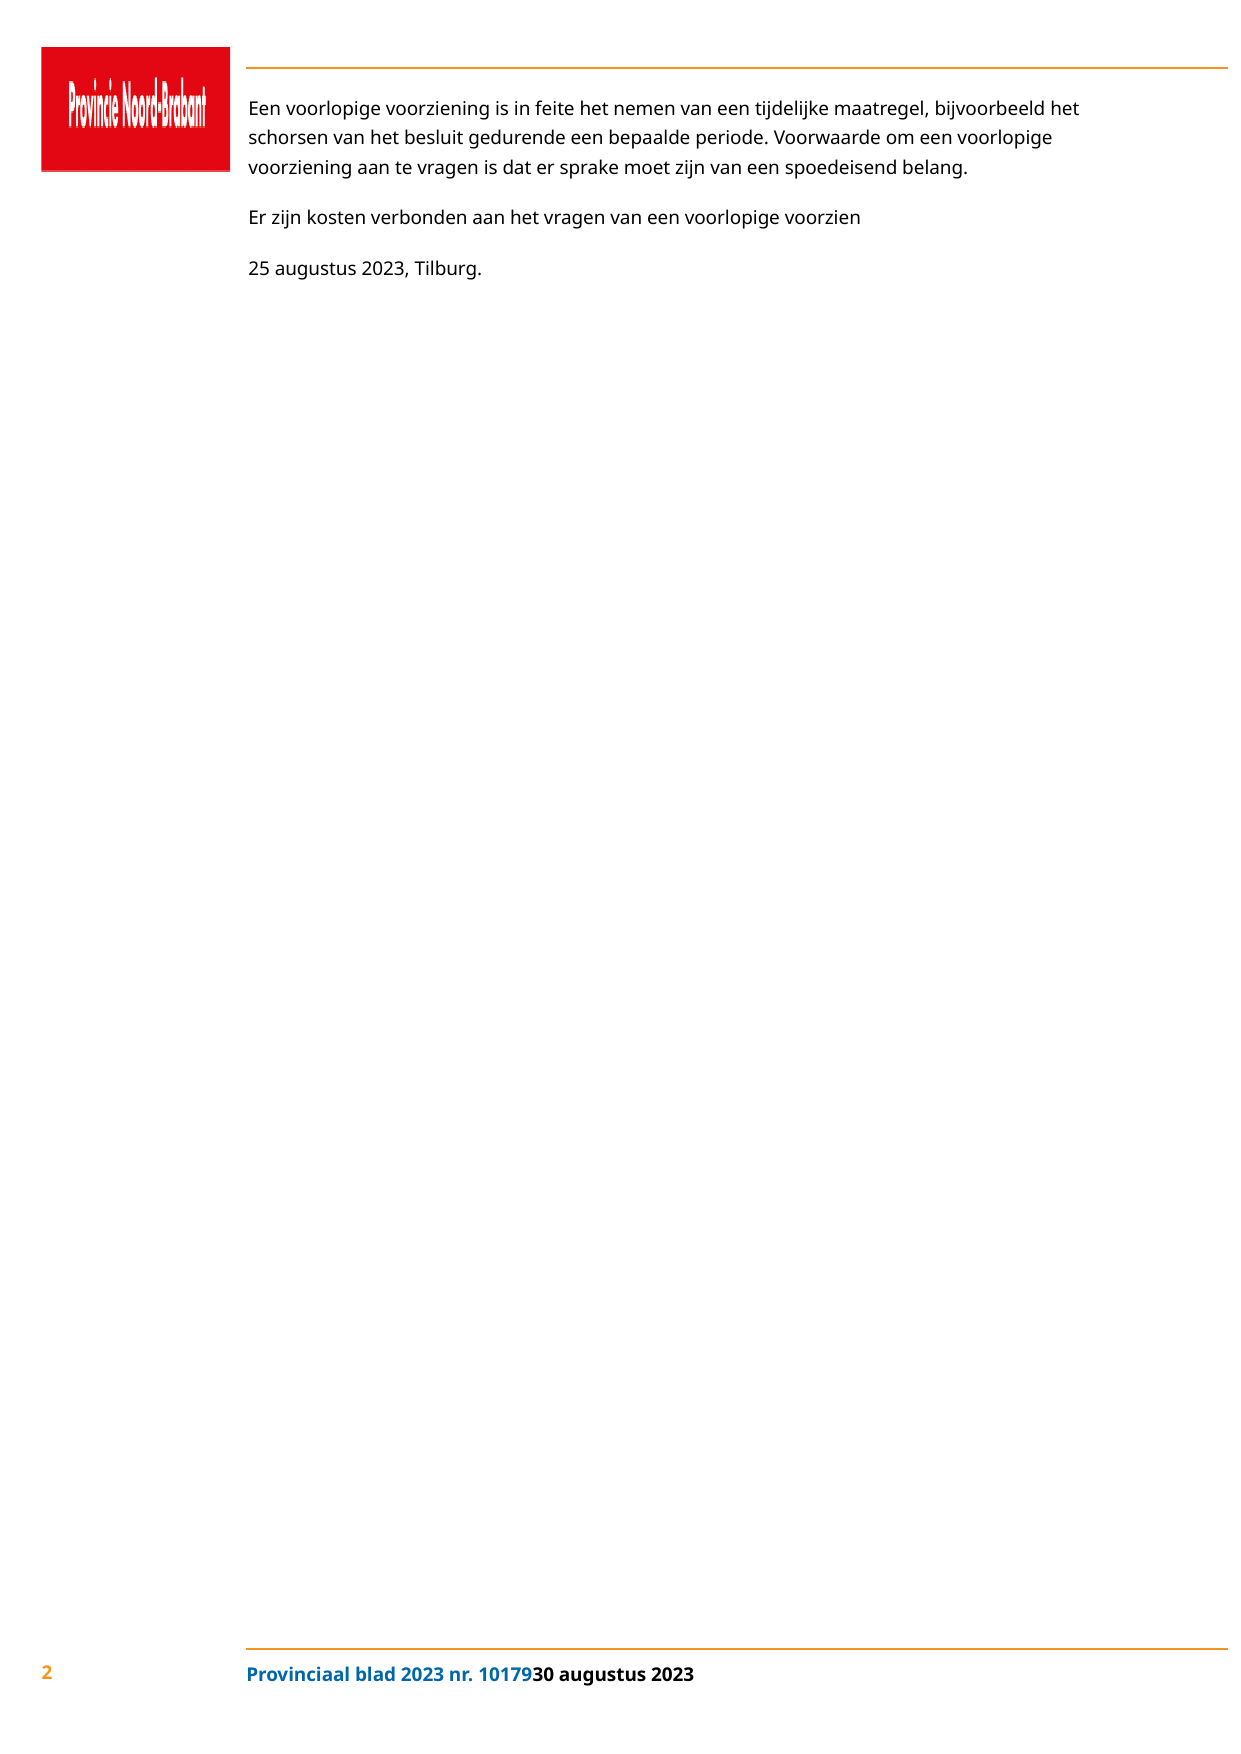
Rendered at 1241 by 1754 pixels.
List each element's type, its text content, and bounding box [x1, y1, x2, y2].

picture [41, 47, 231, 172]
text Er zijn kosten verbonden aan het vragen van een voorlopige voorzien [248, 204, 1152, 230]
text Een voorlopige voorziening is in feite het nemen van een tijdelijke maatregel, bijvoorbeeld het schorsen van het besluit gedurende een bepaalde periode. Voorwaarde om een voorlopige voorziening aan te vragen is dat er sprake moet zijn van een spoedeisend belang. [248, 95, 1152, 180]
text 25 augustus 2023, Tilburg. [248, 255, 1152, 281]
